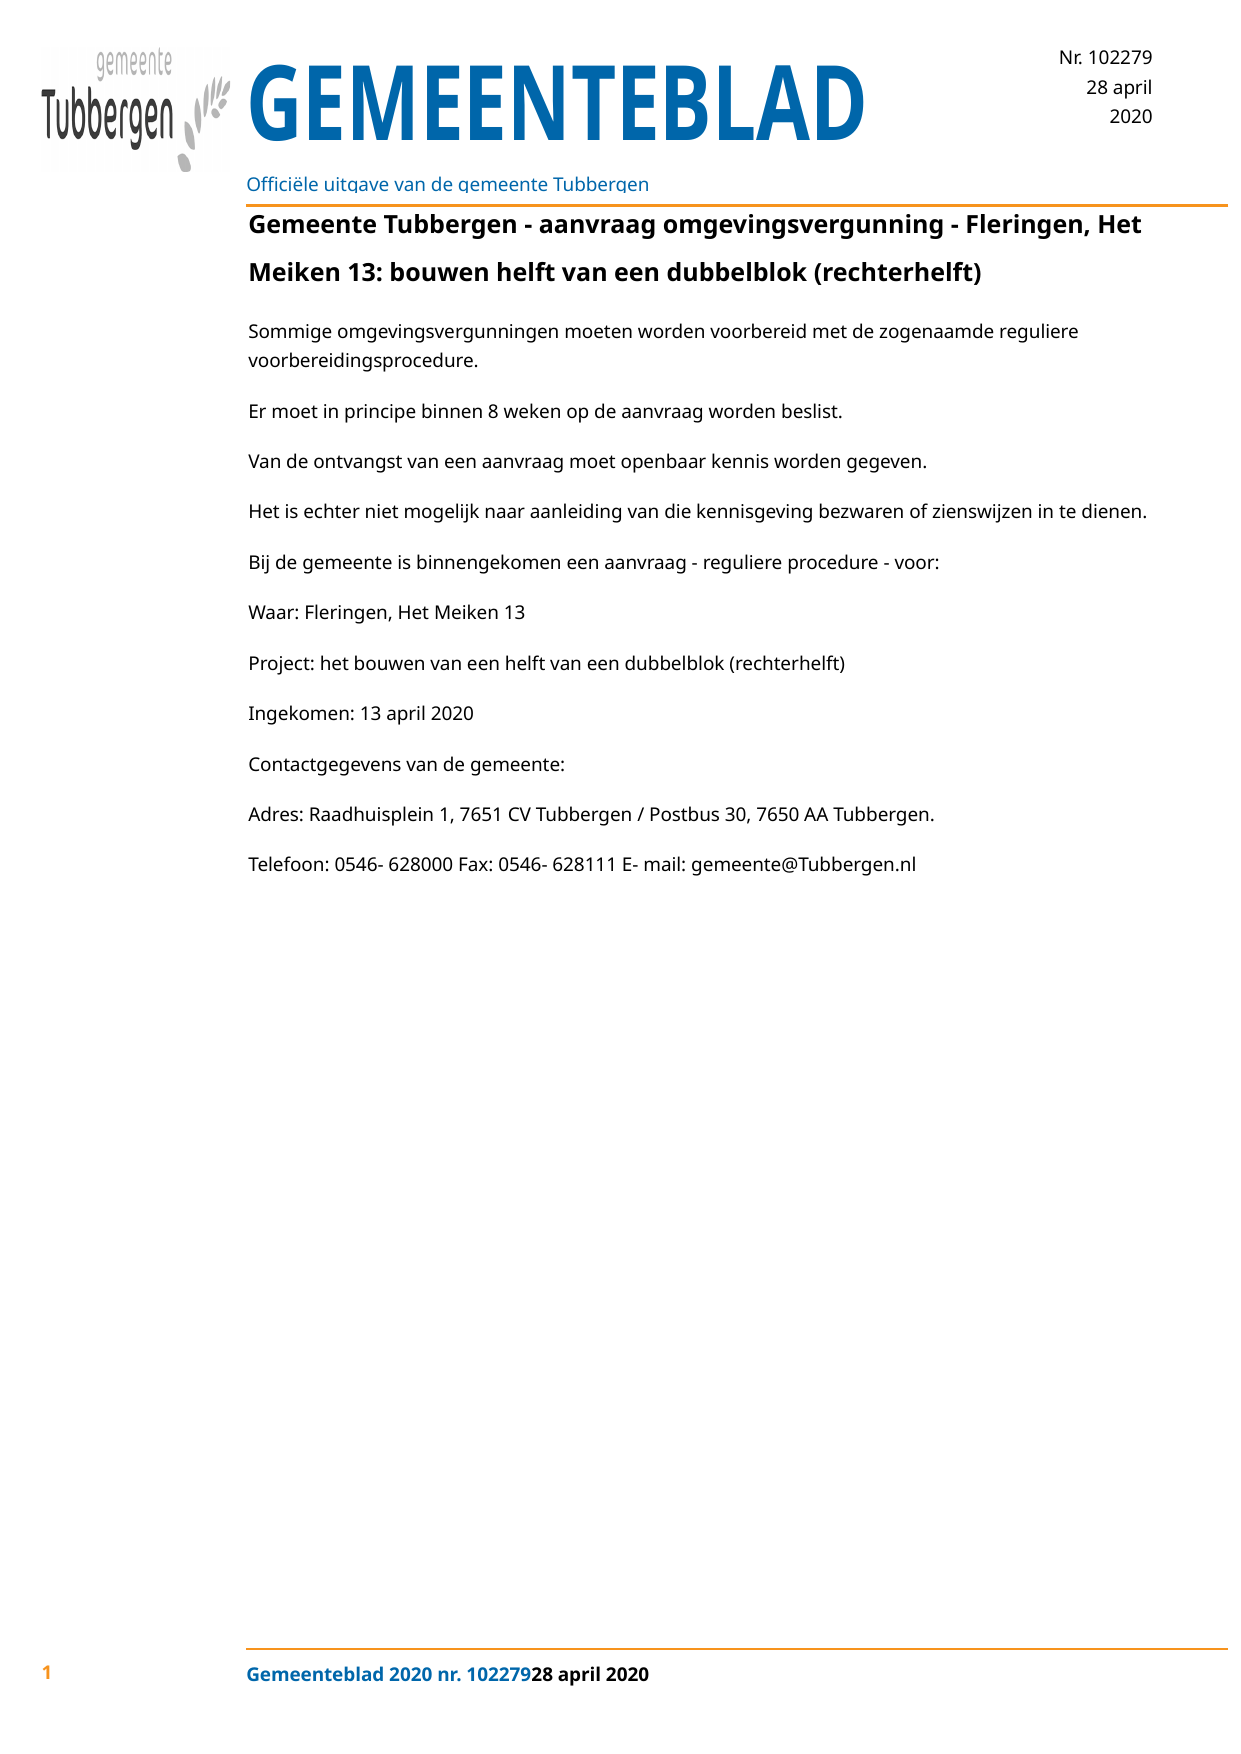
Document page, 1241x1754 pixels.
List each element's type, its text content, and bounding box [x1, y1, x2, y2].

text Telefoon: 0546- 628000 Fax: 0546- 628111 E- mail: gemeente@Tubbergen.nl [248, 852, 1152, 877]
text Gemeente Tubbergen - aanvraag omgevingsvergunning - Fleringen, Het Meiken 13: bouwen helft van een dubbelblok (rechterhelft) [248, 207, 1152, 288]
text Contactgegevens van de gemeente: [248, 751, 1152, 777]
text Er moet in principe binnen 8 weken op de aanvraag worden beslist. [248, 398, 1152, 424]
text Van de ontvangst van een aanvraag moet openbaar kennis worden gegeven. [248, 448, 1152, 474]
text Het is echter niet mogelijk naar aanleiding van die kennisgeving bezwaren of zienswijzen in te dienen. [248, 499, 1152, 524]
text Bij de gemeente is binnengekomen een aanvraag - reguliere procedure - voor: [248, 549, 1152, 575]
text Project: het bouwen van een helft van een dubbelblok (rechterhelft) [248, 650, 1152, 676]
text Ingekomen: 13 april 2020 [248, 700, 1152, 726]
picture [41, 47, 231, 172]
text Adres: Raadhuisplein 1, 7651 CV Tubbergen / Postbus 30, 7650 AA Tubbergen. [248, 801, 1152, 827]
text Waar: Fleringen, Het Meiken 13 [248, 599, 1152, 625]
text Sommige omgevingsvergunningen moeten worden voorbereid met de zogenaamde reguliere voorbereidingsprocedure. [248, 318, 1152, 373]
